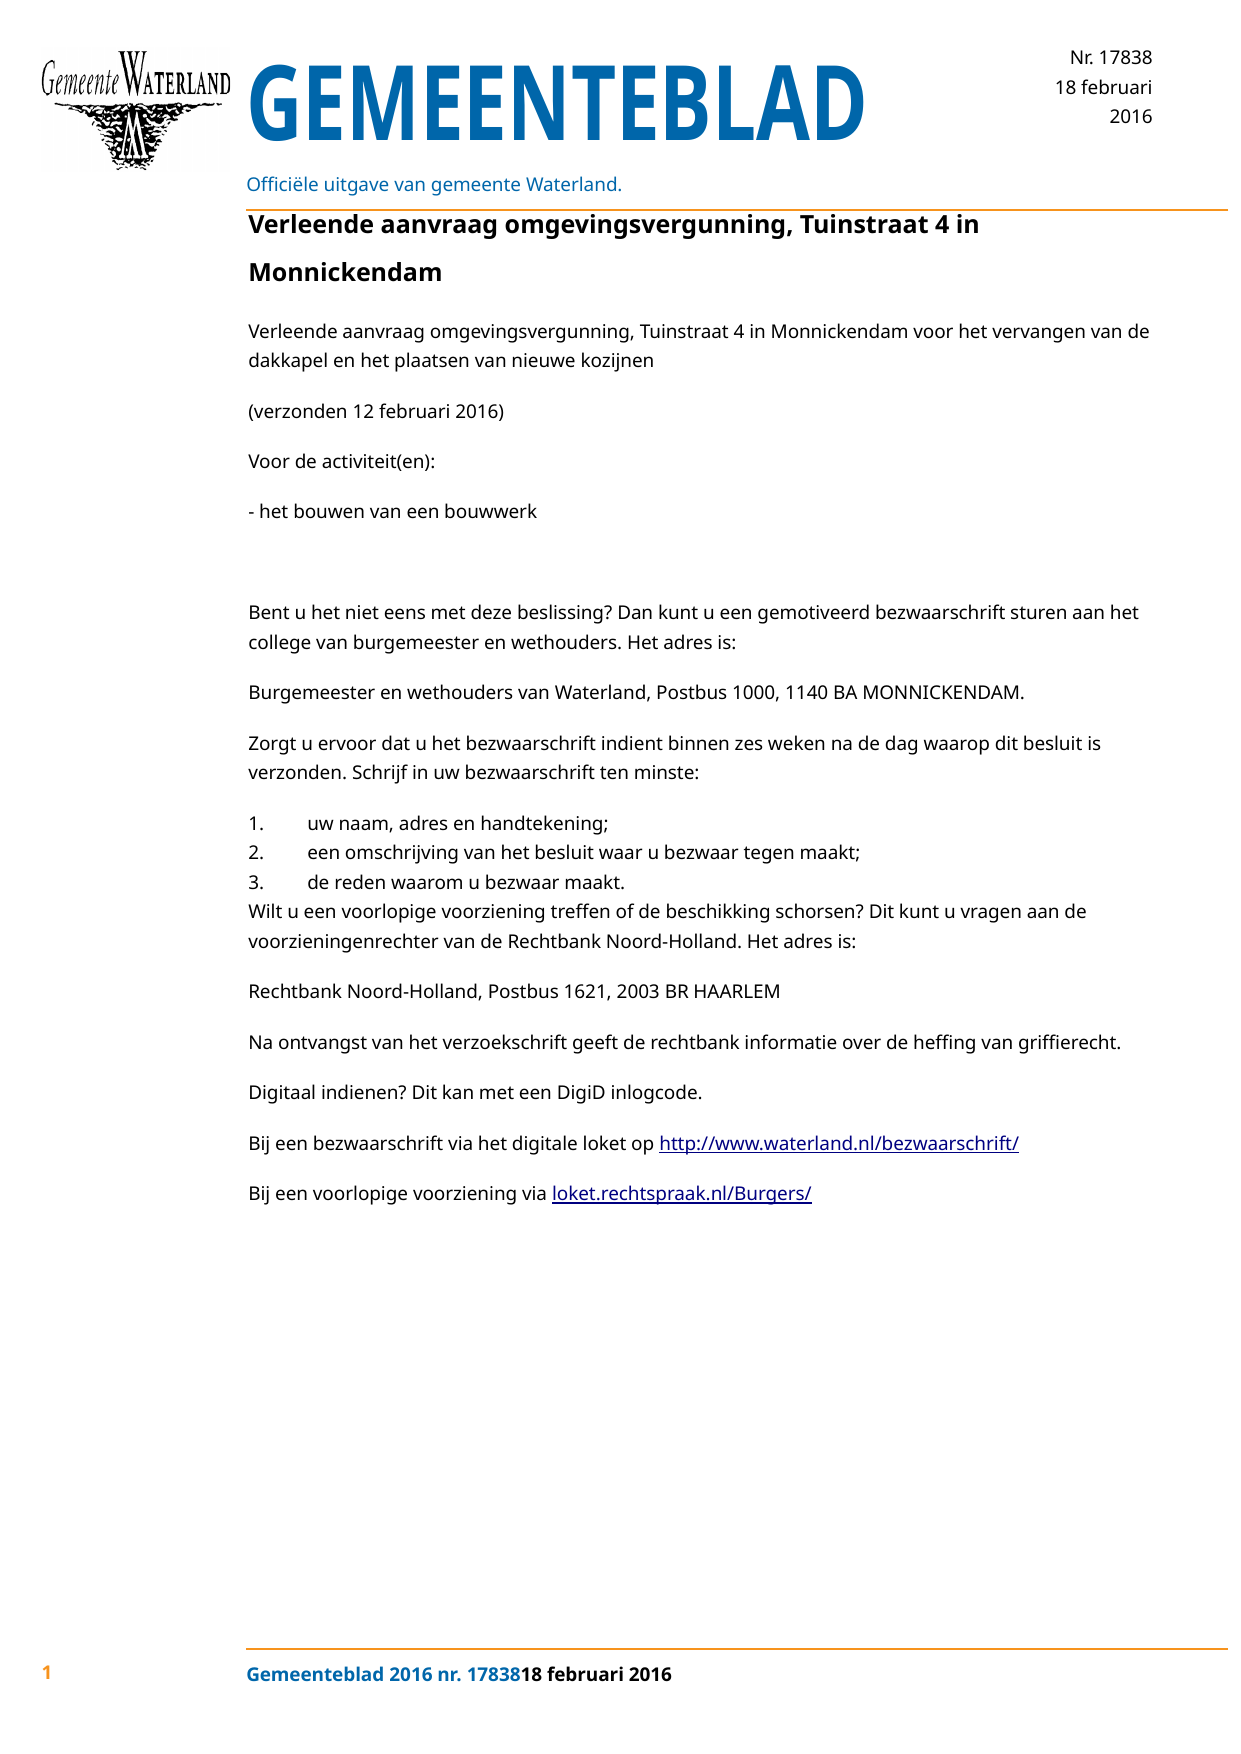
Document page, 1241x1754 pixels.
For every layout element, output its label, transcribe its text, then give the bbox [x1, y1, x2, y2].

list de reden waarom u bezwaar maakt. [248, 869, 1152, 895]
picture [41, 47, 231, 172]
text Na ontvangst van het verzoekschrift geeft de rechtbank informatie over de heffing van griffierecht. [248, 1029, 1152, 1055]
text Bij een bezwaarschrift via het digitale loket op http://www.waterland.nl/bezwaarschrift/ [248, 1130, 1152, 1156]
text Digitaal indienen? Dit kan met een DigiD inlogcode. [248, 1079, 1152, 1105]
text Voor de activiteit(en): [248, 448, 1152, 474]
list een omschrijving van het besluit waar u bezwaar tegen maakt; [248, 839, 1152, 865]
text Verleende aanvraag omgevingsvergunning, Tuinstraat 4 in Monnickendam [248, 211, 1152, 288]
text Wilt u een voorlopige voorziening treffen of de beschikking schorsen? Dit kunt u vragen aan de voorzieningenrechter van de Rechtbank Noord-Holland. Het adres is: [248, 899, 1152, 954]
text Zorgt u ervoor dat u het bezwaarschrift indient binnen zes weken na de dag waarop dit besluit is verzonden. Schrijf in uw bezwaarschrift ten minste: [248, 730, 1152, 785]
text Bij een voorlopige voorziening via loket.rechtspraak.nl/Burgers/ [248, 1180, 1152, 1206]
text - het bouwen van een bouwwerk [248, 499, 1152, 524]
list uw naam, adres en handtekening; [248, 810, 1152, 836]
text Rechtbank Noord-Holland, Postbus 1621, 2003 BR HAARLEM [248, 979, 1152, 1004]
text Burgemeester en wethouders van Waterland, Postbus 1000, 1140 BA MONNICKENDAM. [248, 679, 1152, 705]
text Verleende aanvraag omgevingsvergunning, Tuinstraat 4 in Monnickendam voor het vervangen van de dakkapel en het plaatsen van nieuwe kozijnen [248, 318, 1152, 373]
text Bent u het niet eens met deze beslissing? Dan kunt u een gemotiveerd bezwaarschrift sturen aan het college van burgemeester en wethouders. Het adres is: [248, 599, 1152, 655]
text (verzonden 12 februari 2016) [248, 398, 1152, 424]
